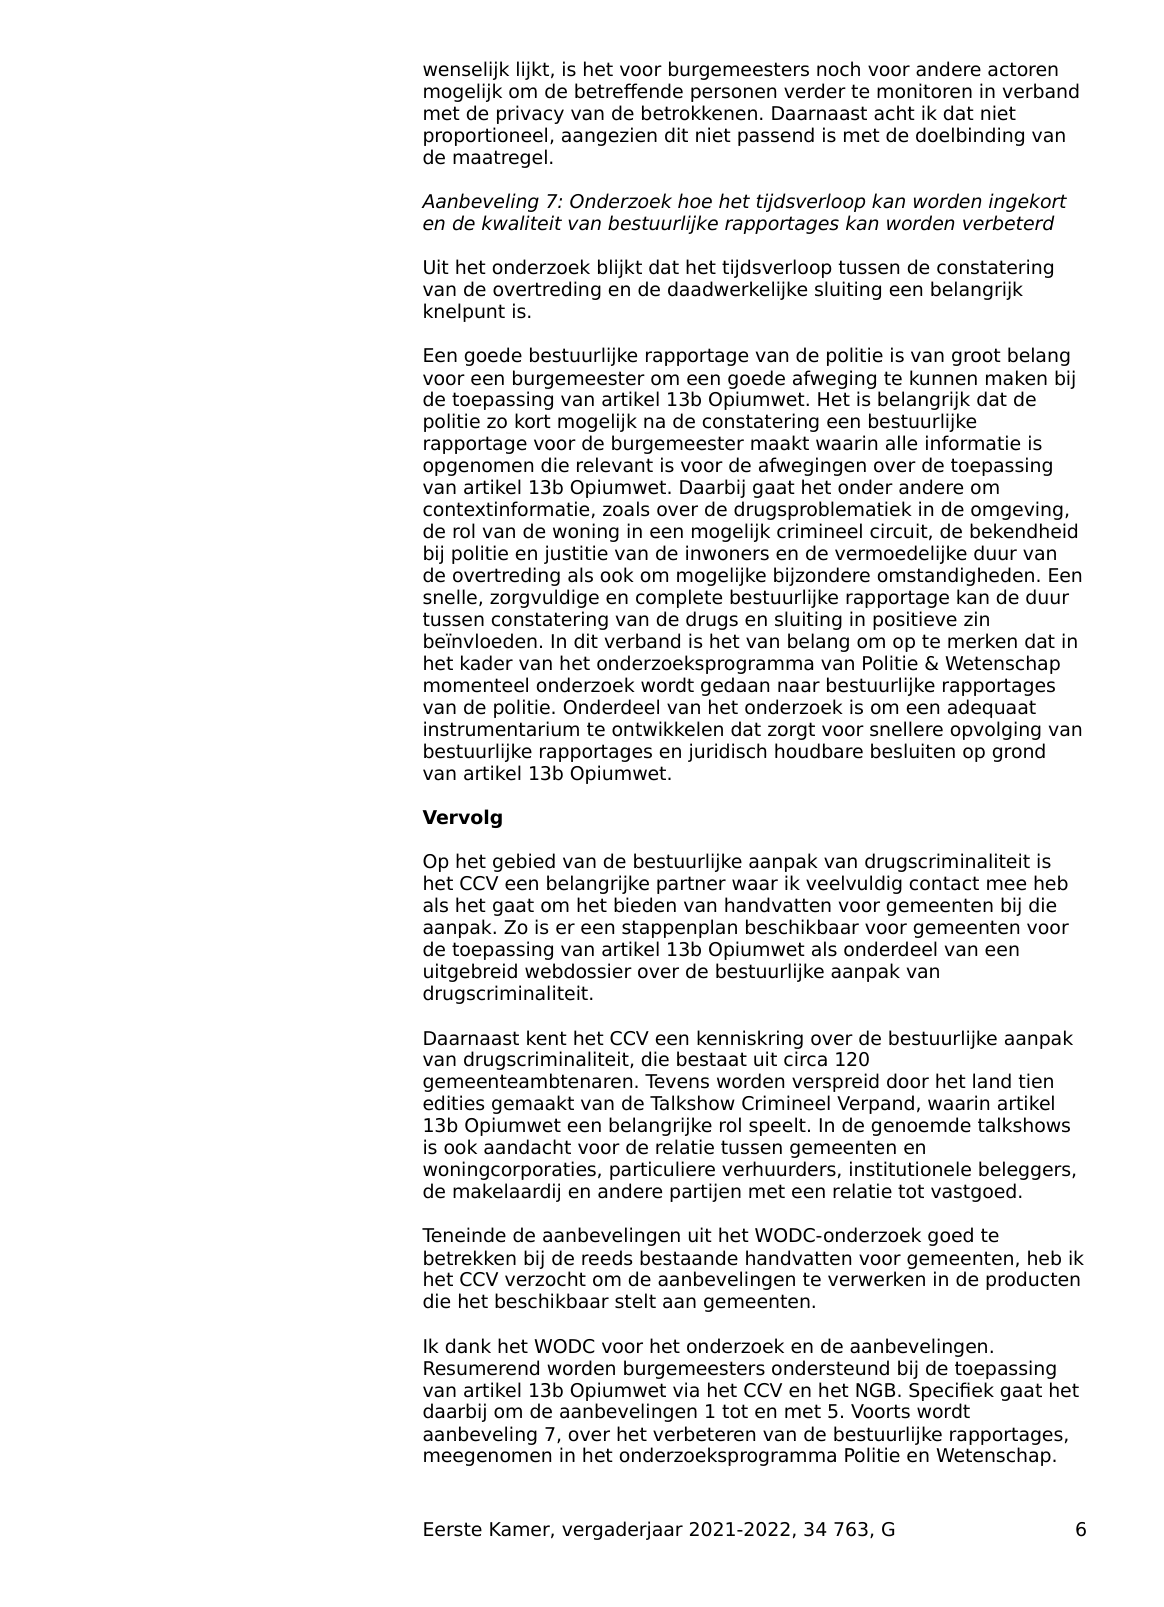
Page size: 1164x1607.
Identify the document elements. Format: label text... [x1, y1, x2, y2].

text Teneinde de aanbevelingen uit het WODC-onderzoek goed te betrekken bij de reeds bestaande handvatten voor gemeenten, heb ik het CCV verzocht om de aanbevelingen te verwerken in de producten die het beschikbaar stelt aan gemeenten. [422, 1225, 1087, 1313]
subtitle Vervolg [422, 807, 1087, 829]
text Ik dank het WODC voor het onderzoek en de aanbevelingen. Resumerend worden burgemeesters ondersteund bij de toepassing van artikel 13b Opiumwet via het CCV en het NGB. Specifiek gaat het daarbij om de aanbevelingen 1 tot en met 5. Voorts wordt aanbeveling 7, over het verbeteren van de bestuurlijke rapportages, meegenomen in het onderzoeksprogramma Politie en Wetenschap. [422, 1336, 1087, 1467]
text Een goede bestuurlijke rapportage van de politie is van groot belang voor een burgemeester om een goede afweging te kunnen maken bij de toepassing van artikel 13b Opiumwet. Het is belangrijk dat de politie zo kort mogelijk na de constatering een bestuurlijke rapportage voor de burgemeester maakt waarin alle informatie is opgenomen die relevant is voor de afwegingen over de toepassing van artikel 13b Opiumwet. Daarbij gaat het onder andere om contextinformatie, zoals over de drugsproblematiek in de omgeving, de rol van de woning in een mogelijk crimineel circuit, de bekendheid bij politie en justitie van de inwoners en de vermoedelijke duur van de overtreding als ook om mogelijke bijzondere omstandigheden. Een snelle, zorgvuldige en complete bestuurlijke rapportage kan de duur tussen constatering van de drugs en sluiting in positieve zin beïnvloeden. In dit verband is het van belang om op te merken dat in het kader van het onderzoeksprogramma van Politie & Wetenschap momenteel onderzoek wordt gedaan naar bestuurlijke rapportages van de politie. Onderdeel van het onderzoek is om een adequaat instrumentarium te ontwikkelen dat zorgt voor snellere opvolging van bestuurlijke rapportages en juridisch houdbare besluiten op grond van artikel 13b Opiumwet. [422, 345, 1087, 785]
text Uit het onderzoek blijkt dat het tijdsverloop tussen de constatering van de overtreding en de daadwerkelijke sluiting een belangrijk knelpunt is. [422, 257, 1087, 323]
subtitle Aanbeveling 7: Onderzoek hoe het tijdsverloop kan worden ingekort en de kwaliteit van bestuurlijke rapportages kan worden verbeterd [422, 191, 1087, 235]
text Op het gebied van de bestuurlijke aanpak van drugscriminaliteit is het CCV een belangrijke partner waar ik veelvuldig contact mee heb als het gaat om het bieden van handvatten voor gemeenten bij die aanpak. Zo is er een stappenplan beschikbaar voor gemeenten voor de toepassing van artikel 13b Opiumwet als onderdeel van een uitgebreid webdossier over de bestuurlijke aanpak van drugscriminaliteit. [422, 851, 1087, 1005]
text wenselijk lijkt, is het voor burgemeesters noch voor andere actoren mogelijk om de betreffende personen verder te monitoren in verband met de privacy van de betrokkenen. Daarnaast acht ik dat niet proportioneel, aangezien dit niet passend is met de doelbinding van de maatregel. [422, 59, 1087, 169]
text Daarnaast kent het CCV een kenniskring over de bestuurlijke aanpak van drugscriminaliteit, die bestaat uit circa 120 gemeenteambtenaren. Tevens worden verspreid door het land tien edities gemaakt van de Talkshow Crimineel Verpand, waarin artikel 13b Opiumwet een belangrijke rol speelt. In de genoemde talkshows is ook aandacht voor de relatie tussen gemeenten en woningcorporaties, particuliere verhuurders, institutionele beleggers, de makelaardij en andere partijen met een relatie tot vastgoed. [422, 1027, 1087, 1203]
